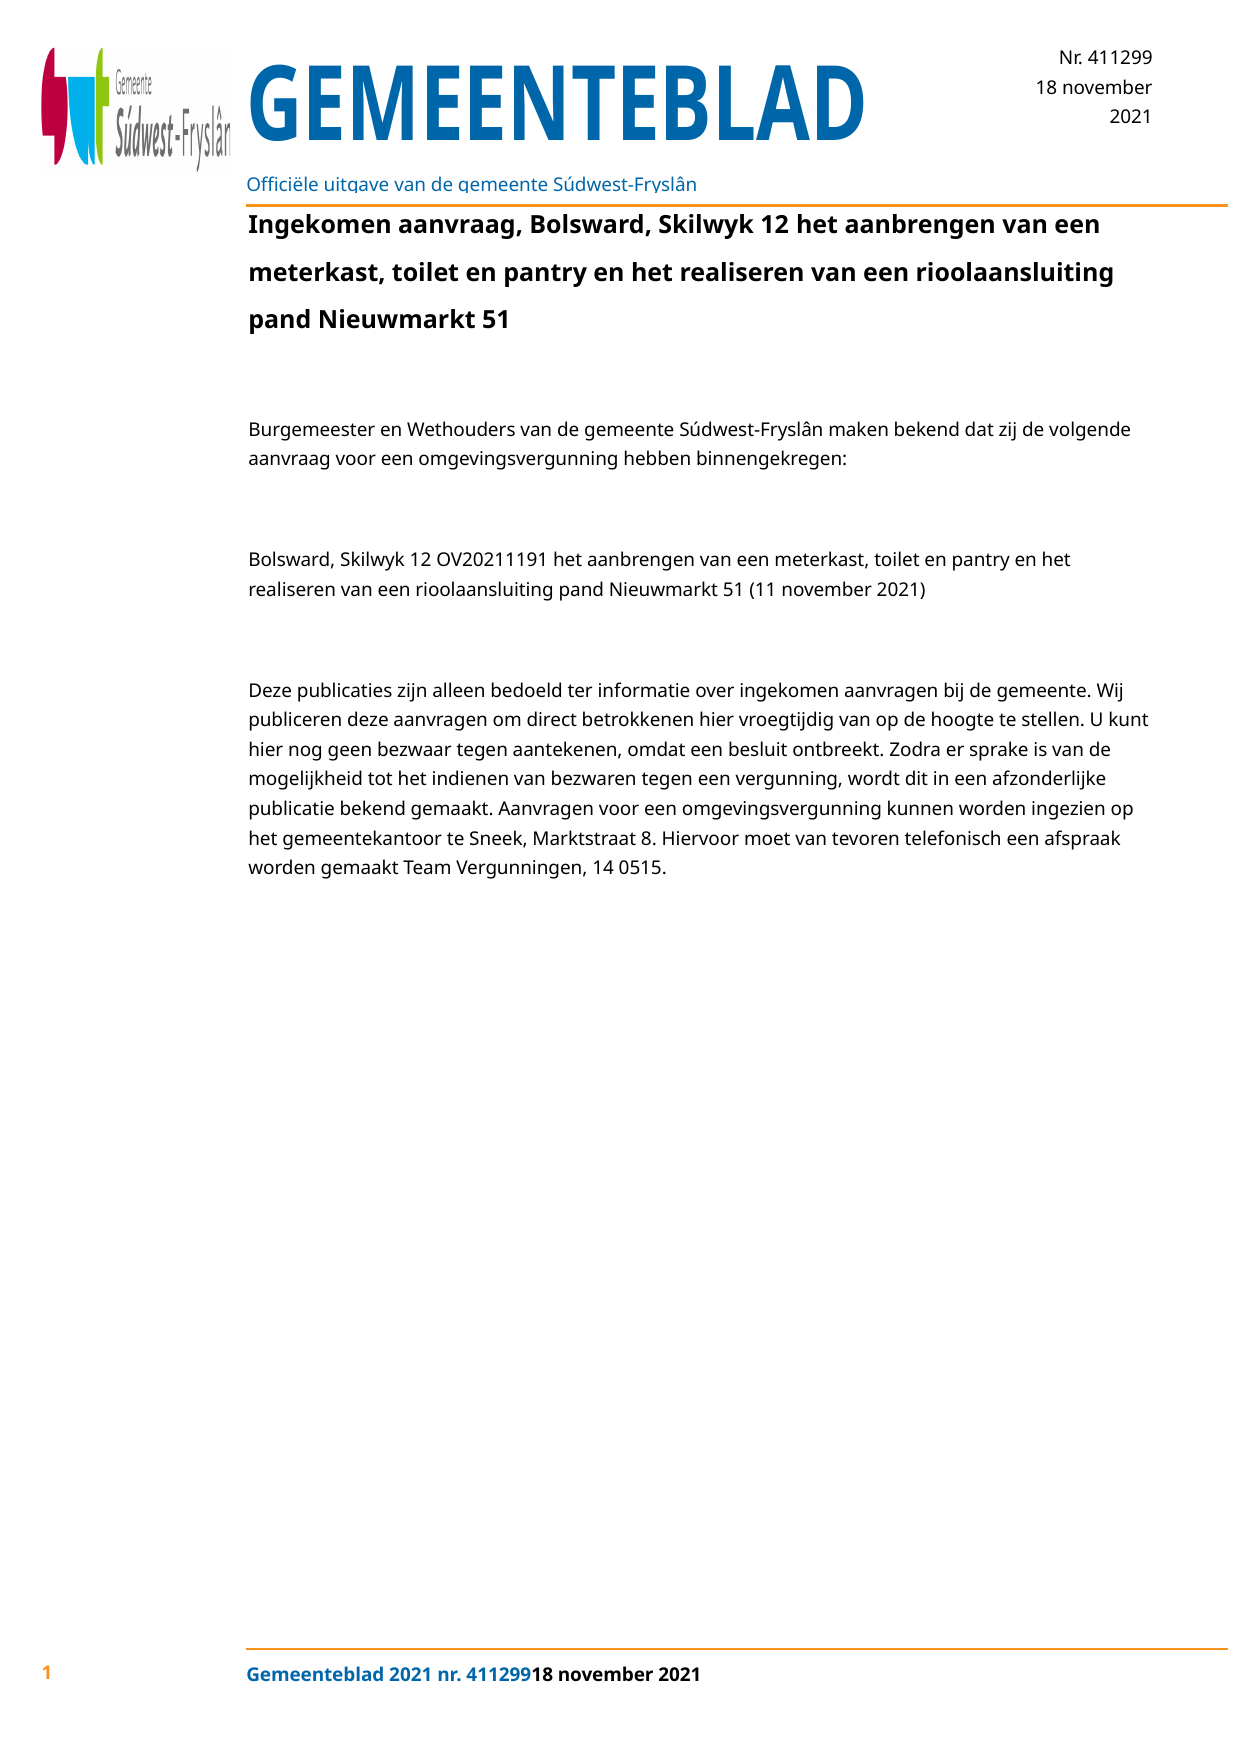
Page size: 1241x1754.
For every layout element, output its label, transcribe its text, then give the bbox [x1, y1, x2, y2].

text Deze publicaties zijn alleen bedoeld ter informatie over ingekomen aanvragen bij de gemeente. Wij publiceren deze aanvragen om direct betrokkenen hier vroegtijdig van op de hoogte te stellen. U kunt hier nog geen bezwaar tegen aantekenen, omdat een besluit ontbreekt. Zodra er sprake is van de mogelijkheid tot het indienen van bezwaren tegen een vergunning, wordt dit in een afzonderlijke publicatie bekend gemaakt. Aanvragen voor een omgevingsvergunning kunnen worden ingezien op het gemeentekantoor te Sneek, Marktstraat 8. Hiervoor moet van tevoren telefonisch een afspraak worden gemaakt Team Vergunningen, 14 0515. [248, 677, 1152, 880]
text Bolsward, Skilwyk 12 OV20211191 het aanbrengen van een meterkast, toilet en pantry en het realiseren van een rioolaansluiting pand Nieuwmarkt 51 (11 november 2021) [248, 546, 1152, 602]
text Ingekomen aanvraag, Bolsward, Skilwyk 12 het aanbrengen van een meterkast, toilet en pantry en het realiseren van een rioolaansluiting pand Nieuwmarkt 51 [248, 207, 1152, 336]
picture [41, 47, 231, 172]
text Burgemeester en Wethouders van de gemeente Súdwest-Fryslân maken bekend dat zij de volgende aanvraag voor een omgevingsvergunning hebben binnengekregen: [248, 416, 1152, 471]
